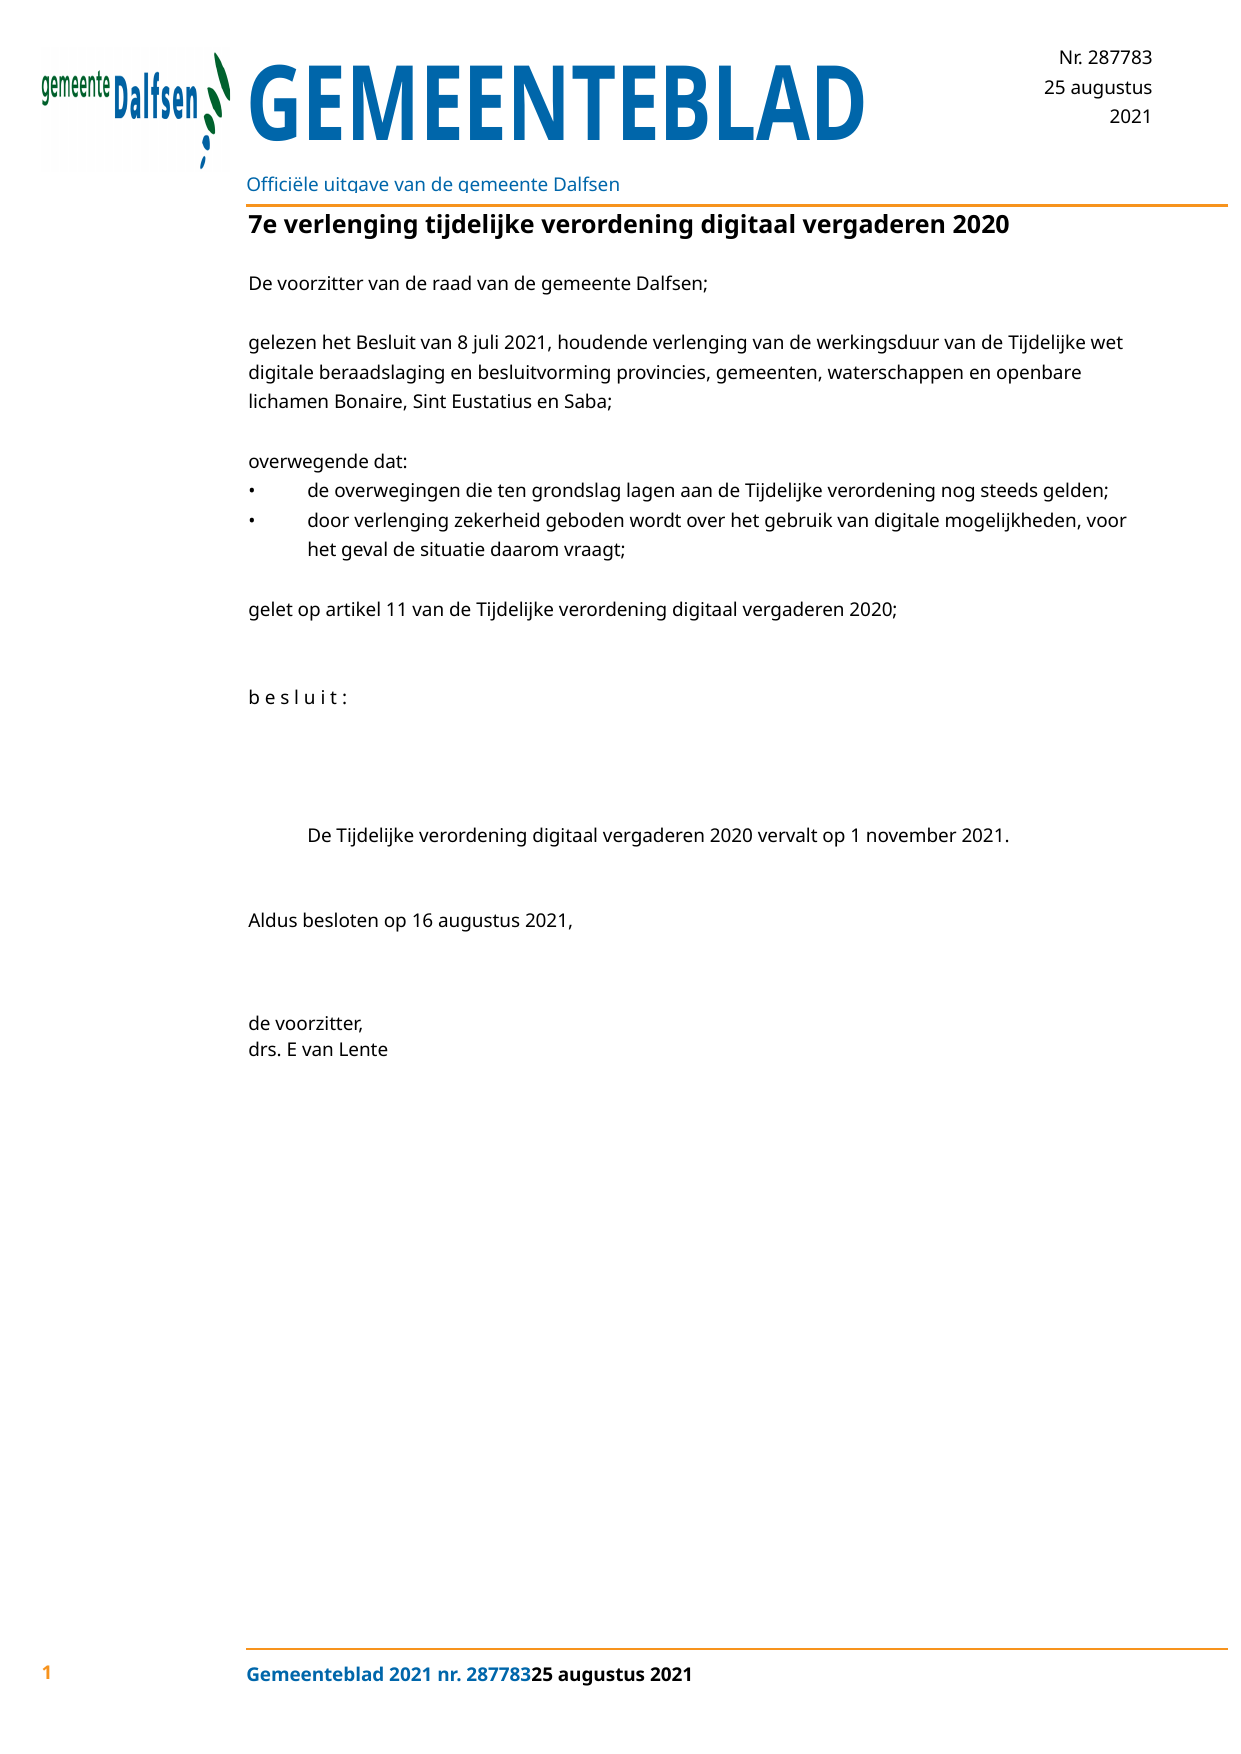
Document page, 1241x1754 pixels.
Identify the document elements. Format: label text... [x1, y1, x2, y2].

list De Tijdelijke verordening digitaal vergaderen 2020 vervalt op 1 november 2021. [248, 822, 1152, 848]
text b e s l u i t : [248, 684, 1152, 710]
list door verlenging zekerheid geboden wordt over het gebruik van digitale mogelijkheden, voor het geval de situatie daarom vraagt; [248, 507, 1152, 562]
text drs. E van Lente [248, 1036, 1152, 1062]
text Aldus besloten op 16 augustus 2021, [248, 907, 1152, 933]
text gelezen het Besluit van 8 juli 2021, houdende verlenging van de werkingsduur van de Tijdelijke wet digitale beraadslaging en besluitvorming provincies, gemeenten, waterschappen en openbare lichamen Bonaire, Sint Eustatius en Saba; [248, 329, 1152, 414]
text de voorzitter, [248, 1010, 1152, 1036]
picture [41, 47, 231, 172]
list de overwegingen die ten grondslag lagen aan de Tijdelijke verordening nog steeds gelden; [248, 477, 1152, 503]
text 7e verlenging tijdelijke verordening digitaal vergaderen 2020 [248, 207, 1152, 241]
text overwegende dat: [248, 448, 1152, 473]
text gelet op artikel 11 van de Tijdelijke verordening digitaal vergaderen 2020; [248, 596, 1152, 621]
text De voorzitter van de raad van de gemeente Dalfsen; [248, 270, 1152, 296]
